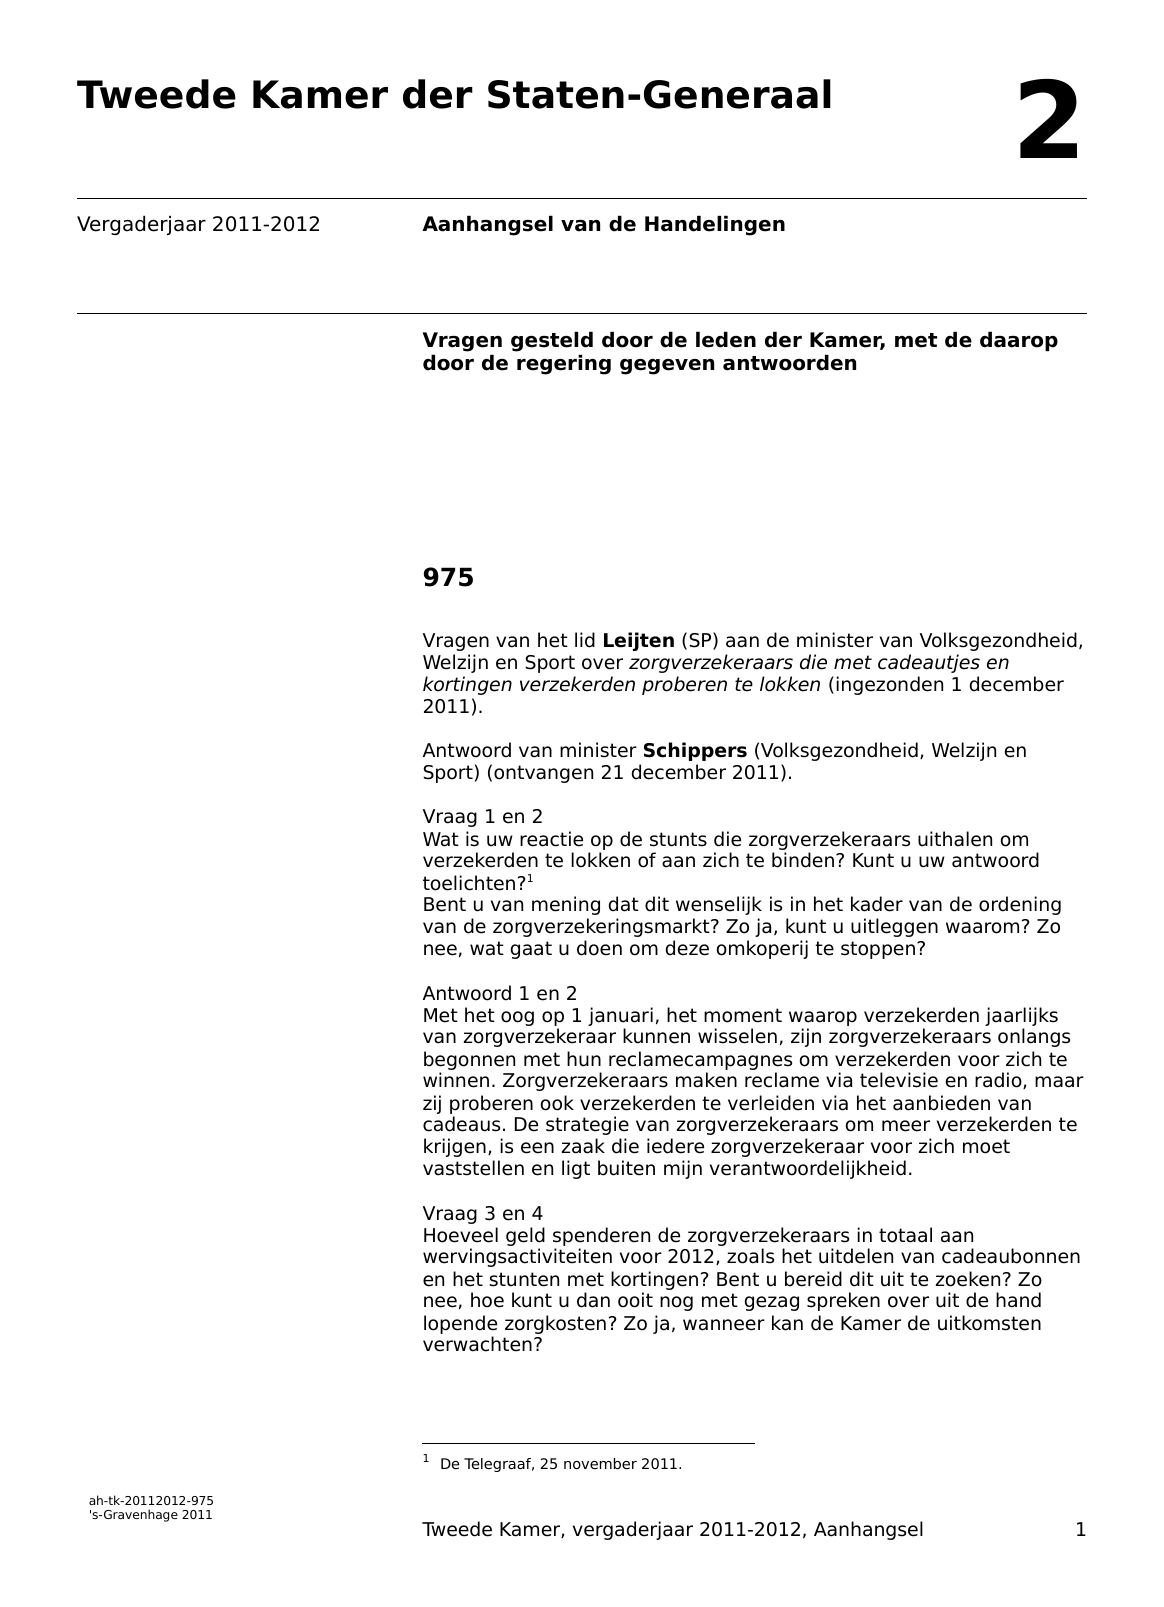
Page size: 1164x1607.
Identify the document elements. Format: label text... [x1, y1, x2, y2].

text Antwoord van minister Schippers (Volksgezondheid, Welzijn en Sport) (ontvangen 21 december 2011). [422, 740, 1087, 784]
text ah-tk-20112012-975 [88, 1494, 323, 1508]
table_header Tweede Kamer der Staten-Generaal [77, 59, 886, 198]
text Wat is uw reactie op de stunts die zorgverzekeraars uithalen om verzekerden te lokken of aan zich te binden? Kunt u uw antwoord toelichten? [422, 828, 1087, 894]
text Vraag 1 en 2 [422, 806, 1087, 828]
table_cell Aanhangsel van de Handelingen [422, 199, 1087, 313]
table_cell Vragen gesteld door de leden der Kamer, met de daarop door de regering gegeven antwoorden [422, 314, 1087, 375]
table_header 2 [886, 59, 1087, 198]
text 's-Gravenhage 2011 [88, 1508, 323, 1522]
table_cell Vergaderjaar 2011-2012 [77, 199, 422, 313]
text De Telegraaf, 25 november 2011. [422, 1452, 1087, 1474]
text Bent u van mening dat dit wenselijk is in het kader van de ordening van de zorgverzekeringsmarkt? Zo ja, kunt u uitleggen waarom? Zo nee, wat gaat u doen om deze omkoperij te stoppen? [422, 894, 1087, 960]
text Met het oog op 1 januari, het moment waarop verzekerden jaarlijks van zorgverzekeraar kunnen wisselen, zijn zorgverzekeraars onlangs begonnen met hun reclamecampagnes om verzekerden voor zich te winnen. Zorgverzekeraars maken reclame via televisie en radio, maar zij proberen ook verzekerden te verleiden via het aanbieden van cadeaus. De strategie van zorgverzekeraars om meer verzekerden te krijgen, is een zaak die iedere zorgverzekeraar voor zich moet vaststellen en ligt buiten mijn verantwoordelijkheid. [422, 1004, 1087, 1180]
table_cell [77, 314, 422, 375]
text Vraag 3 en 4 [422, 1202, 1087, 1224]
text Vragen van het lid Leijten (SP) aan de minister van Volksgezondheid, Welzijn en Sport over zorgverzekeraars die met cadeautjes en kortingen verzekerden proberen te lokken (ingezonden 1 december 2011). [422, 630, 1087, 718]
text Antwoord 1 en 2 [422, 982, 1087, 1004]
text 975 [422, 563, 1087, 592]
text Hoeveel geld spenderen de zorgverzekeraars in totaal aan wervingsactiviteiten voor 2012, zoals het uitdelen van cadeaubonnen en het stunten met kortingen? Bent u bereid dit uit te zoeken? Zo nee, hoe kunt u dan ooit nog met gezag spreken over uit de hand lopende zorgkosten? Zo ja, wanneer kan de Kamer de uitkomsten verwachten? [422, 1224, 1087, 1356]
